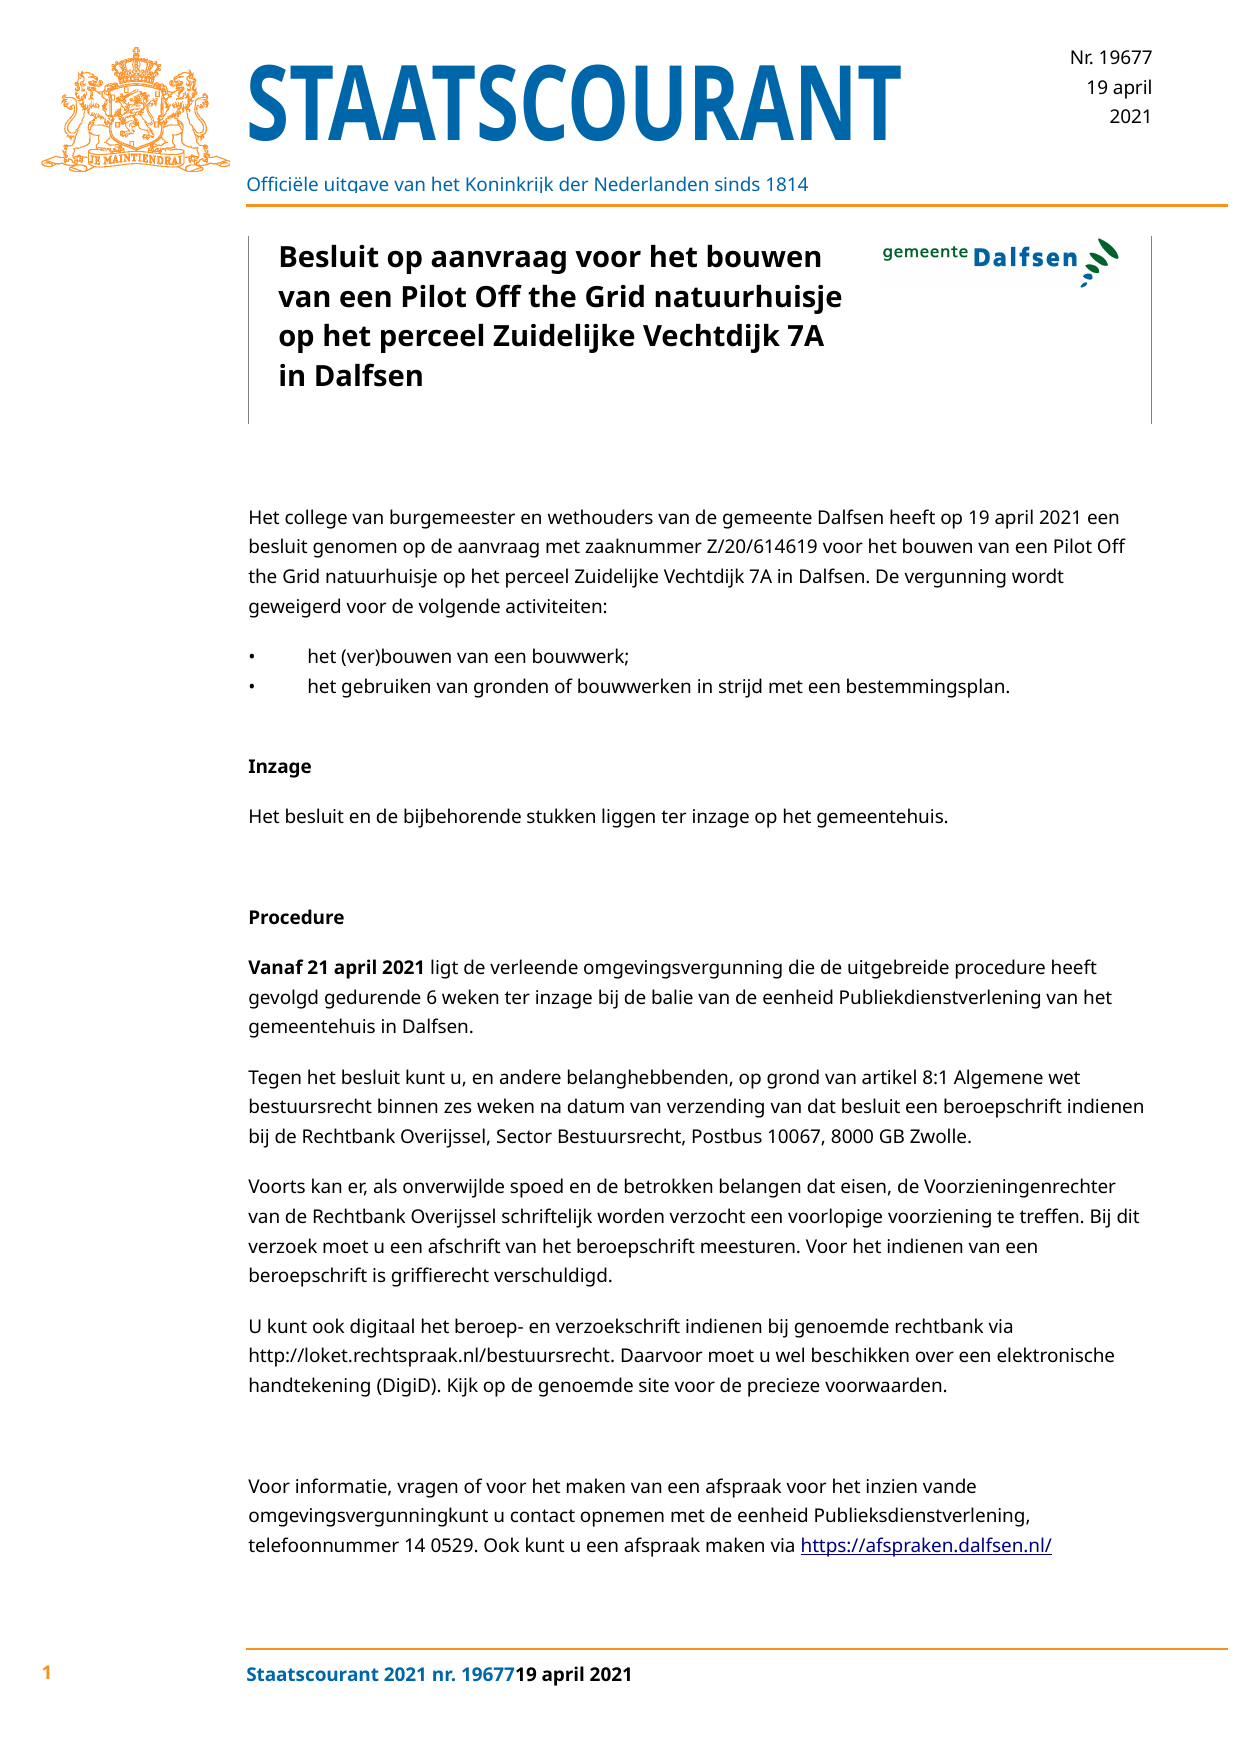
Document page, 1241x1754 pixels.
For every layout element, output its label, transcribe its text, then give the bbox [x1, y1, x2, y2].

list het gebruiken van gronden of bouwwerken in strijd met een bestemmingsplan. [248, 673, 1152, 698]
text Tegen het besluit kunt u, en andere belanghebbenden, op grond van artikel 8:1 Algemene wet bestuursrecht binnen zes weken na datum van verzending van dat besluit een beroepschrift indienen bij de Rechtbank Overijssel, Sector Bestuursrecht, Postbus 10067, 8000 GB Zwolle. [248, 1064, 1152, 1149]
table_header [850, 236, 1151, 424]
picture [882, 236, 1119, 289]
text Het besluit en de bijbehorende stukken liggen ter inzage op het gemeentehuis. [248, 803, 1152, 829]
text Vanaf 21 april 2021 ligt de verleende omgevingsvergunning die de uitgebreide procedure heeft gevolgd gedurende 6 weken ter inzage bij de balie van de eenheid Publiekdienstverlening van het gemeentehuis in Dalfsen. [248, 954, 1152, 1039]
table_header Besluit op aanvraag voor het bouwen van een Pilot Off the Grid natuurhuisje op het perceel Zuidelijke Vechtdijk 7A in Dalfsen [249, 236, 850, 424]
text Het college van burgemeester en wethouders van de gemeente Dalfsen heeft op 19 april 2021 een besluit genomen op de aanvraag met zaaknummer Z/20/614619 voor het bouwen van een Pilot Off the Grid natuurhuisje op het perceel Zuidelijke Vechtdijk 7A in Dalfsen. De vergunning wordt geweigerd voor de volgende activiteiten: [248, 504, 1152, 618]
text U kunt ook digitaal het beroep- en verzoekschrift indienen bij genoemde rechtbank via http://loket.rechtspraak.nl/bestuursrecht. Daarvoor moet u wel beschikken over een elektronische handtekening (DigiD). Kijk op de genoemde site voor de precieze voorwaarden. [248, 1313, 1152, 1398]
text Voor informatie, vragen of voor het maken van een afspraak voor het inzien vande omgevingsvergunningkunt u contact opnemen met de eenheid Publieksdienstverlening, telefoonnummer 14 0529. Ook kunt u een afspraak maken via https://afspraken.dalfsen.nl/ [248, 1473, 1152, 1558]
text Procedure [248, 904, 1152, 930]
picture [41, 47, 231, 172]
text Inzage [248, 753, 1152, 778]
list het (ver)bouwen van een bouwwerk; [248, 643, 1152, 669]
text Voorts kan er, als onverwijlde spoed en de betrokken belangen dat eisen, de Voorzieningenrechter van de Rechtbank Overijssel schriftelijk worden verzocht een voorlopige voorziening te treffen. Bij dit verzoek moet u een afschrift van het beroepschrift meesturen. Voor het indienen van een beroepschrift is griffierecht verschuldigd. [248, 1174, 1152, 1288]
